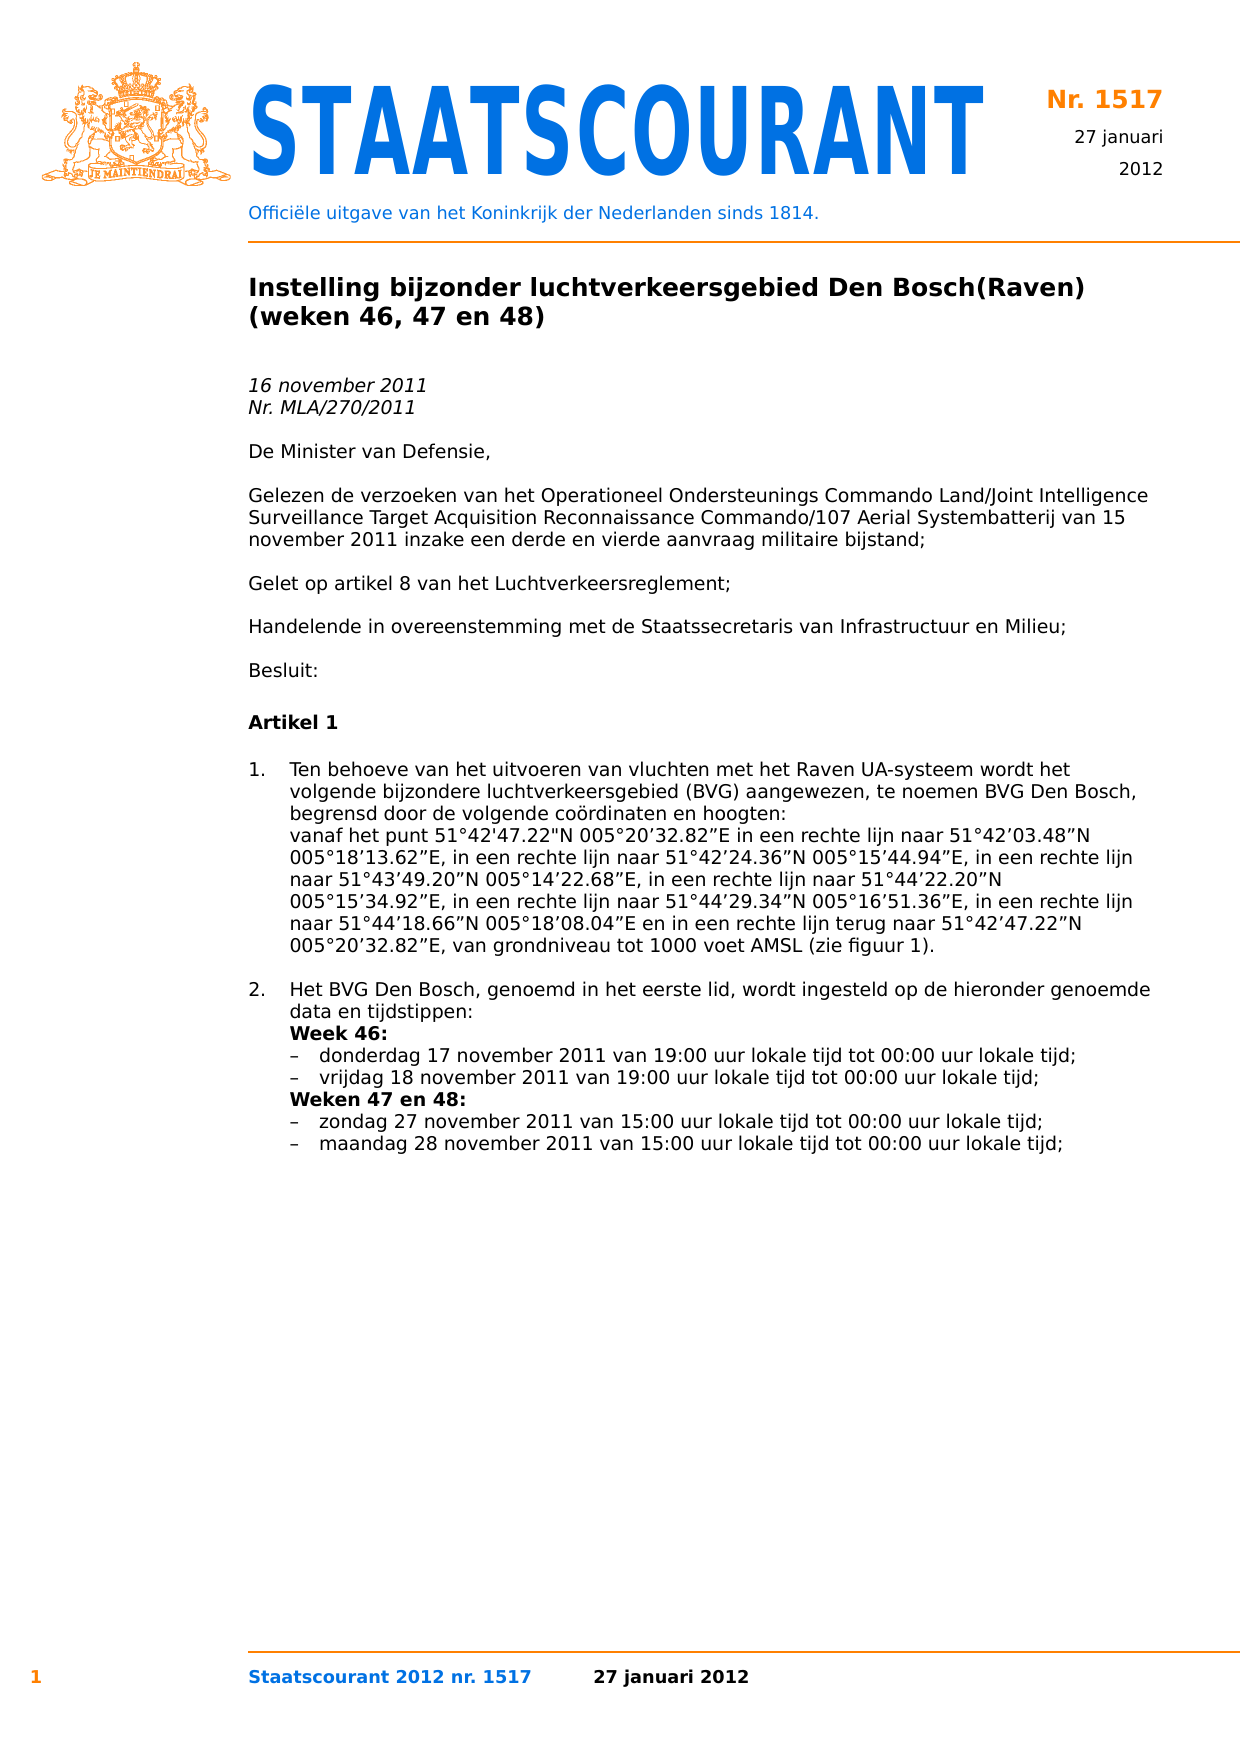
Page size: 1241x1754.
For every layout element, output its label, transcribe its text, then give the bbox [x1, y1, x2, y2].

text Nr. MLA/270/2011 [248, 397, 1163, 419]
table_header Nr. 1517 [998, 62, 1240, 121]
text Week 46: [289, 1023, 1163, 1045]
text 1. Ten behoeve van het uitvoeren van vluchten met het Raven UA-systeem wordt het volgende bijzondere luchtverkeersgebied (BVG) aangewezen, te noemen BVG Den Bosch, begrensd door de volgende coördinaten en hoogten: [248, 759, 1163, 825]
table_cell 2012 [998, 153, 1240, 203]
text – donderdag 17 november 2011 van 19:00 uur lokale tijd tot 00:00 uur lokale tijd; [289, 1045, 1163, 1067]
table_cell Officiële uitgave van het Koninkrijk der Nederlanden sinds 1814. [248, 203, 1240, 241]
text Gelezen de verzoeken van het Operationeel Ondersteunings Commando Land/Joint Intelligence Surveillance Target Acquisition Reconnaissance Commando/107 Aerial Systembatterij van 15 november 2011 inzake een derde en vierde aanvraag militaire bijstand; [248, 485, 1163, 551]
text – vrijdag 18 november 2011 van 19:00 uur lokale tijd tot 00:00 uur lokale tijd; [289, 1067, 1163, 1089]
text Handelende in overeenstemming met de Staatssecretaris van Infrastructuur en Milieu; [248, 616, 1163, 638]
table_header [25, 62, 248, 241]
table_cell 27 januari [998, 121, 1240, 153]
text Besluit: [248, 660, 1163, 682]
text vanaf het punt 51°42'47.22"N 005°20’32.82”E in een rechte lijn naar 51°42’03.48”N 005°18’13.62”E, in een rechte lijn naar 51°42’24.36”N 005°15’44.94”E, in een rechte lijn naar 51°43’49.20”N 005°14’22.68”E, in een rechte lijn naar 51°44’22.20”N 005°15’34.92”E, in een rechte lijn naar 51°44’29.34”N 005°16’51.36”E, in een rechte lijn naar 51°44’18.66”N 005°18’08.04”E en in een rechte lijn terug naar 51°42’47.22”N 005°20’32.82”E, van grondniveau tot 1000 voet AMSL (zie figuur 1). [289, 825, 1163, 957]
text Gelet op artikel 8 van het Luchtverkeersreglement; [248, 573, 1163, 594]
picture [41, 62, 231, 186]
subtitle Artikel 1 [248, 712, 1163, 734]
text 16 november 2011 [248, 375, 1163, 397]
text 2. Het BVG Den Bosch, genoemd in het eerste lid, wordt ingesteld op de hieronder genoemde data en tijdstippen: [248, 979, 1163, 1023]
subtitle Instelling bijzonder luchtverkeersgebied Den Bosch(Raven) (weken 46, 47 en 48) [248, 273, 1163, 331]
text Weken 47 en 48: [289, 1089, 1163, 1111]
text De Minister van Defensie, [248, 441, 1163, 463]
table_header STAATSCOURANT [248, 62, 998, 203]
text – zondag 27 november 2011 van 15:00 uur lokale tijd tot 00:00 uur lokale tijd; [289, 1111, 1163, 1133]
text – maandag 28 november 2011 van 15:00 uur lokale tijd tot 00:00 uur lokale tijd; [289, 1133, 1163, 1155]
